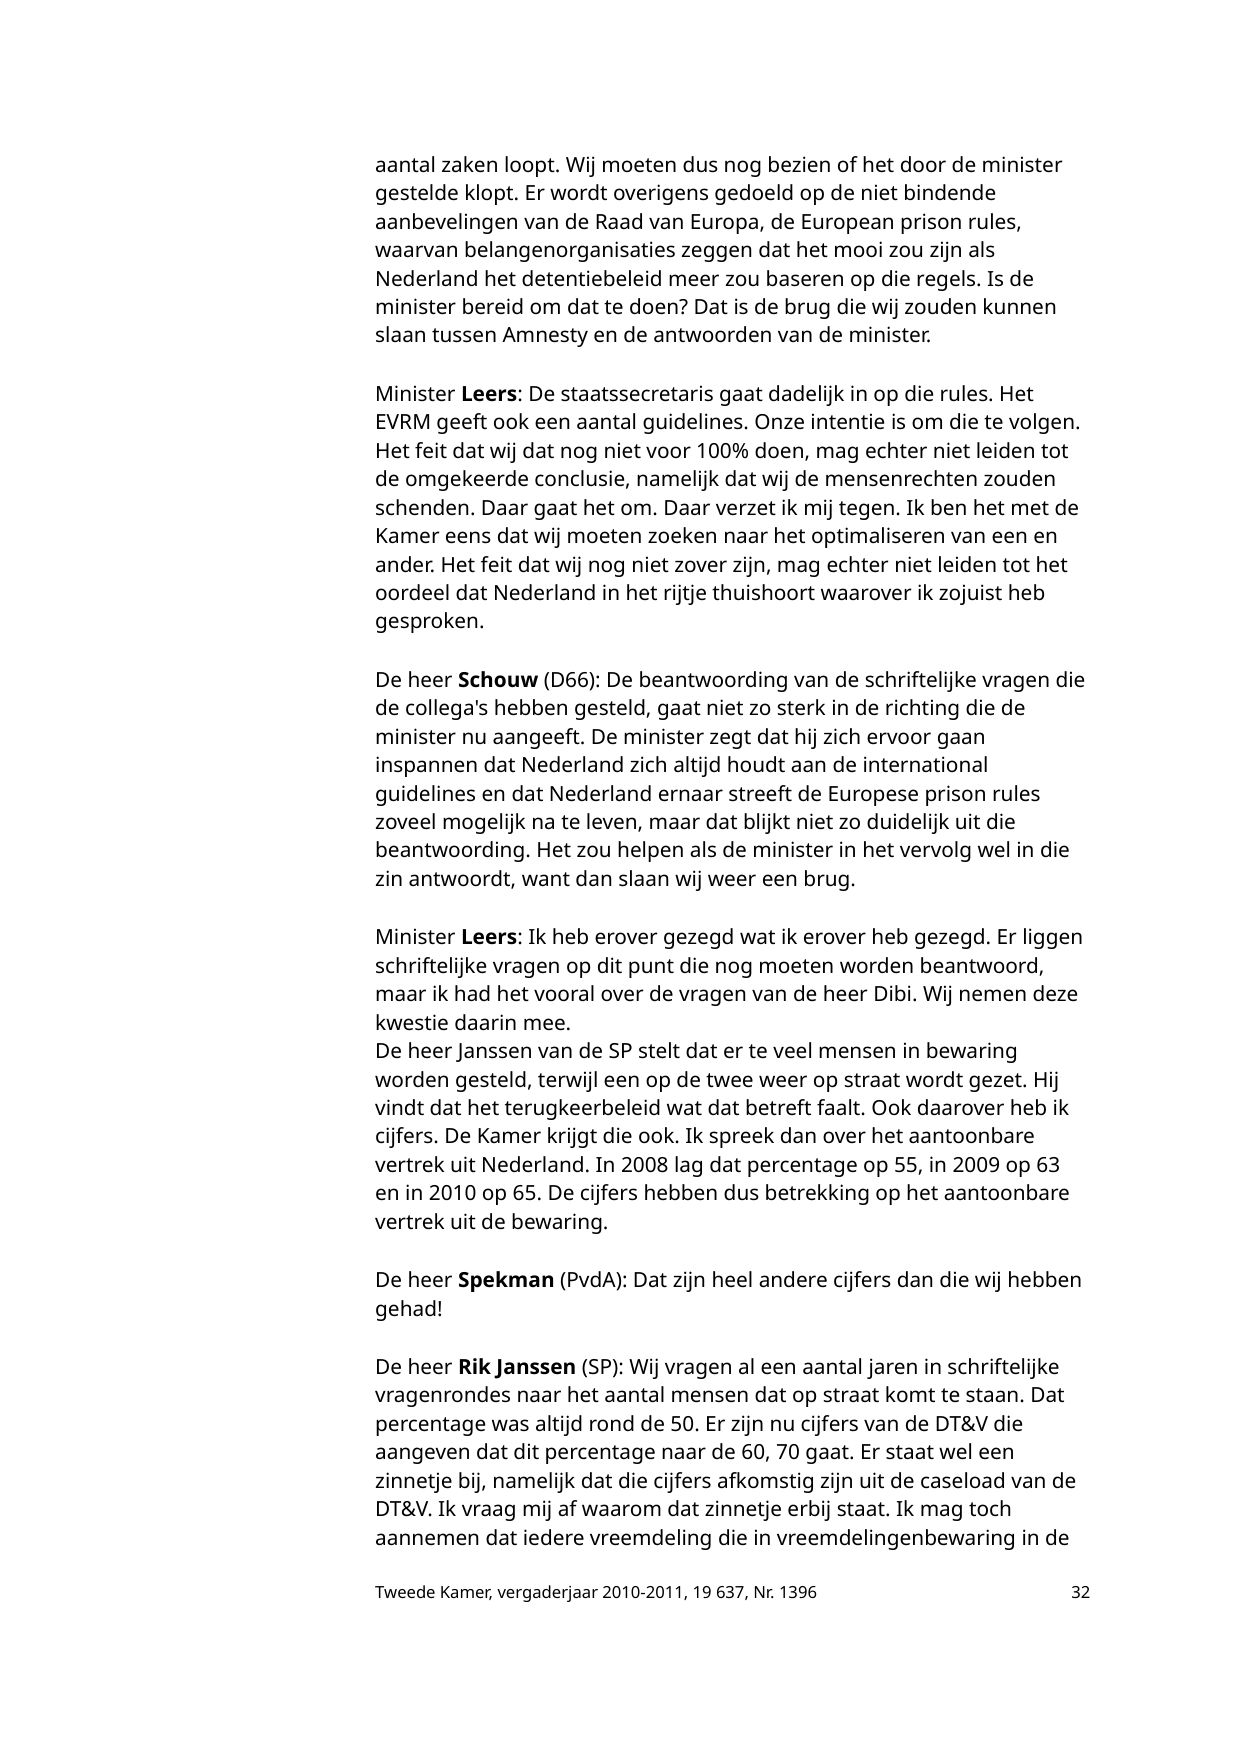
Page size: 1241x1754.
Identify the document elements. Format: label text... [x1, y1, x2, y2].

text Minister Leers: De staatssecretaris gaat dadelijk in op die rules. Het EVRM geeft ook een aantal guidelines. Onze intentie is om die te volgen. Het feit dat wij dat nog niet voor 100% doen, mag echter niet leiden tot de omgekeerde conclusie, namelijk dat wij de mensenrechten zouden schenden. Daar gaat het om. Daar verzet ik mij tegen. Ik ben het met de Kamer eens dat wij moeten zoeken naar het optimaliseren van een en ander. Het feit dat wij nog niet zover zijn, mag echter niet leiden tot het oordeel dat Nederland in het rijtje thuishoort waarover ik zojuist heb gesproken. [375, 379, 1090, 635]
text De heer Rik Janssen (SP): Wij vragen al een aantal jaren in schriftelijke vragenrondes naar het aantal mensen dat op straat komt te staan. Dat percentage was altijd rond de 50. Er zijn nu cijfers van de DT&V die aangeven dat dit percentage naar de 60, 70 gaat. Er staat wel een zinnetje bij, namelijk dat die cijfers afkomstig zijn uit de caseload van de DT&V. Ik vraag mij af waarom dat zinnetje erbij staat. Ik mag toch aannemen dat iedere vreemdeling die in vreemdelingenbewaring in de [375, 1352, 1090, 1551]
text aantal zaken loopt. Wij moeten dus nog bezien of het door de minister gestelde klopt. Er wordt overigens gedoeld op de niet bindende aanbevelingen van de Raad van Europa, de European prison rules, waarvan belangenorganisaties zeggen dat het mooi zou zijn als Nederland het detentiebeleid meer zou baseren op die regels. Is de minister bereid om dat te doen? Dat is de brug die wij zouden kunnen slaan tussen Amnesty en de antwoorden van de minister. [375, 150, 1090, 349]
text De heer Schouw (D66): De beantwoording van de schriftelijke vragen die de collega's hebben gesteld, gaat niet zo sterk in de richting die de minister nu aangeeft. De minister zegt dat hij zich ervoor gaan inspannen dat Nederland zich altijd houdt aan de international guidelines en dat Nederland ernaar streeft de Europese prison rules zoveel mogelijk na te leven, maar dat blijkt niet zo duidelijk uit die beantwoording. Het zou helpen als de minister in het vervolg wel in die zin antwoordt, want dan slaan wij weer een brug. [375, 665, 1090, 892]
text De heer Janssen van de SP stelt dat er te veel mensen in bewaring worden gesteld, terwijl een op de twee weer op straat wordt gezet. Hij vindt dat het terugkeerbeleid wat dat betreft faalt. Ook daarover heb ik cijfers. De Kamer krijgt die ook. Ik spreek dan over het aantoonbare vertrek uit Nederland. In 2008 lag dat percentage op 55, in 2009 op 63 en in 2010 op 65. De cijfers hebben dus betrekking op het aantoonbare vertrek uit de bewaring. [375, 1036, 1090, 1235]
text De heer Spekman (PvdA): Dat zijn heel andere cijfers dan die wij hebben gehad! [375, 1265, 1090, 1322]
text Minister Leers: Ik heb erover gezegd wat ik erover heb gezegd. Er liggen schriftelijke vragen op dit punt die nog moeten worden beantwoord, maar ik had het vooral over de vragen van de heer Dibi. Wij nemen deze kwestie daarin mee. [375, 922, 1090, 1036]
